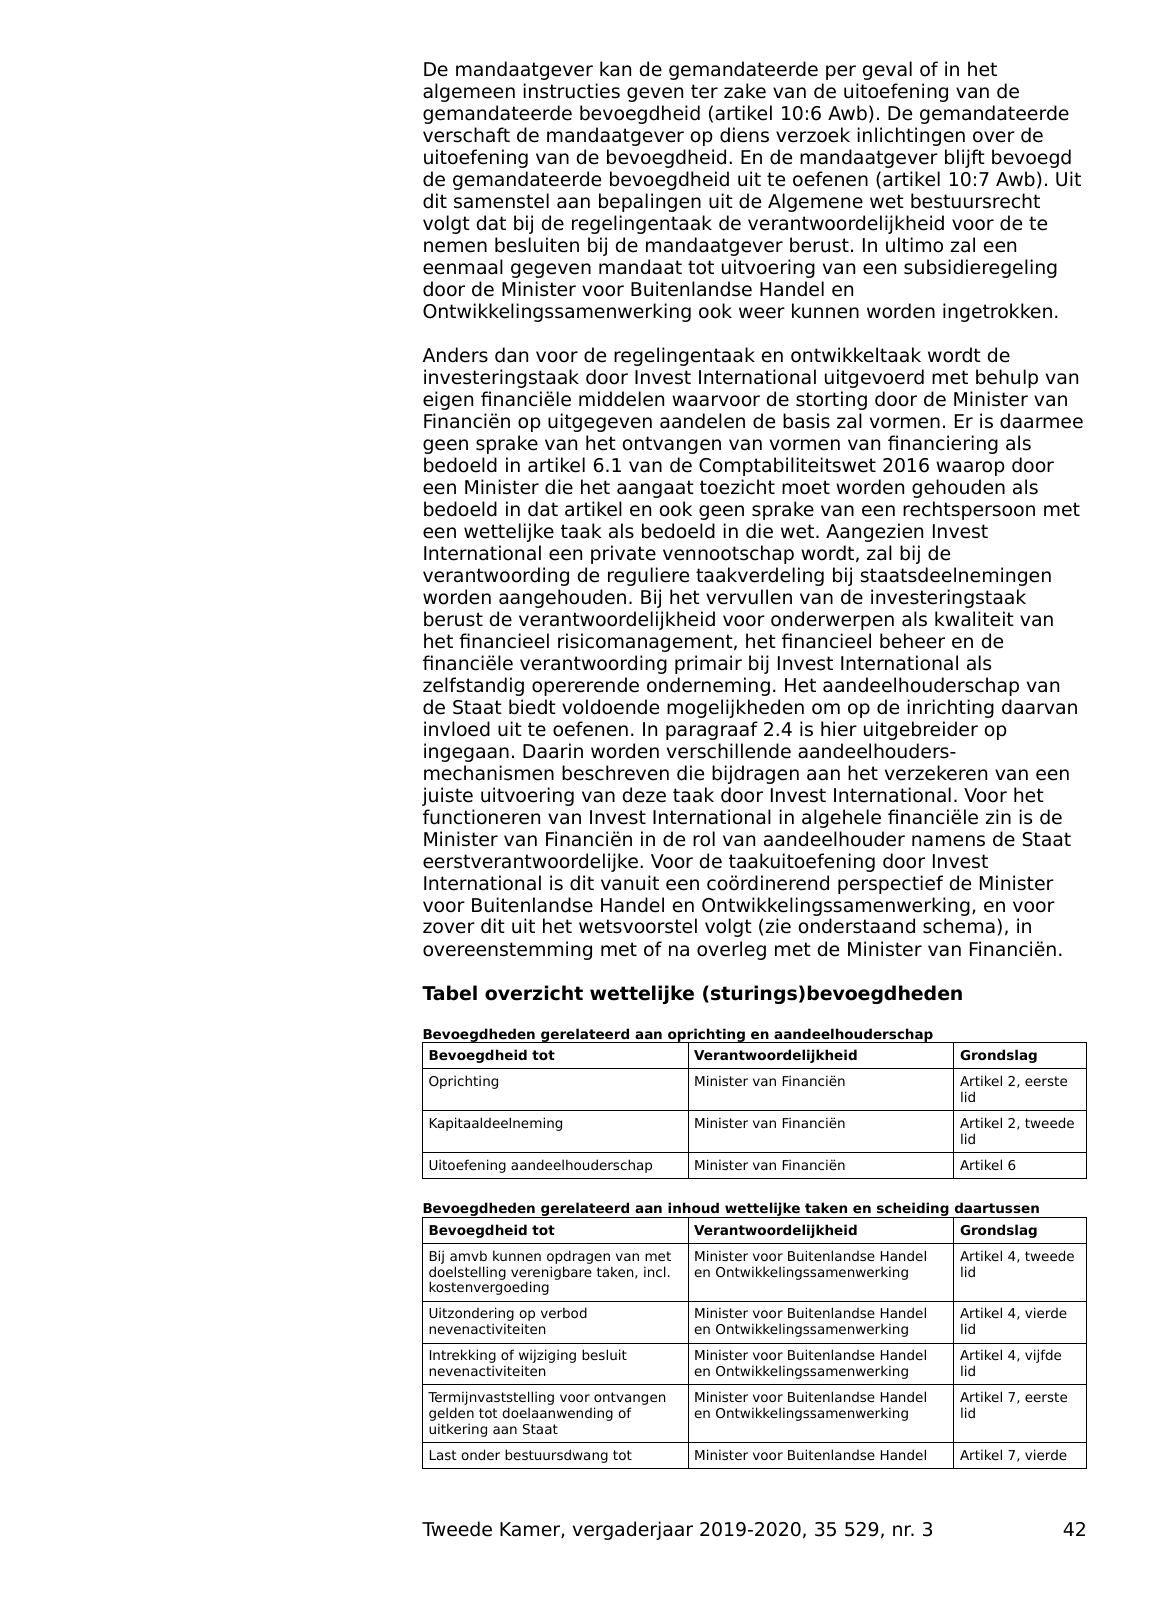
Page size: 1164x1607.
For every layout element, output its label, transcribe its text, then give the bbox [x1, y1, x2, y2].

table_cell Bevoegdheid tot [423, 1218, 688, 1243]
table_cell Artikel 2, tweede lid [954, 1111, 1086, 1152]
table_cell Artikel 4, vierde lid [954, 1302, 1086, 1342]
table_cell Minister voor Buitenlandse Handel en Ontwikkelingssamenwerking [689, 1344, 953, 1384]
table_cell Minister van Financiën [689, 1069, 953, 1110]
table_cell Uitzondering op verbod nevenactiviteiten [423, 1302, 688, 1342]
table_cell Termijnvaststelling voor ontvangen gelden tot doelaanwending of uitkering aan Staat [423, 1385, 688, 1442]
table_cell Artikel 4, tweede lid [954, 1244, 1086, 1301]
table_cell Minister voor Buitenlandse Handel en Ontwikkelingssamenwerking [689, 1302, 953, 1342]
table_cell Grondslag [954, 1218, 1086, 1243]
table_cell Grondslag [954, 1043, 1086, 1068]
table_cell Minister van Financiën [689, 1111, 953, 1152]
table_cell Verantwoordelijkheid [689, 1218, 953, 1243]
table_cell Bevoegdheid tot [423, 1043, 688, 1068]
table_cell Artikel 4, vijfde lid [954, 1344, 1086, 1384]
text De mandaatgever kan de gemandateerde per geval of in het algemeen instructies geven ter zake van de uitoefening van de gemandateerde bevoegdheid (artikel 10:6 Awb). De gemandateerde verschaft de mandaatgever op diens verzoek inlichtingen over de uitoefening van de bevoegdheid. En de mandaatgever blijft bevoegd de gemandateerde bevoegdheid uit te oefenen (artikel 10:7 Awb). Uit dit samenstel aan bepalingen uit de Algemene wet bestuursrecht volgt dat bij de regelingentaak de verantwoordelijkheid voor de te nemen besluiten bij de mandaatgever berust. In ultimo zal een eenmaal gegeven mandaat tot uitvoering van een subsidieregeling door de Minister voor Buitenlandse Handel en Ontwikkelingssamenwerking ook weer kunnen worden ingetrokken. [422, 59, 1087, 323]
table_cell Minister voor Buitenlandse Handel en Ontwikkelingssamenwerking [689, 1244, 953, 1301]
table_cell Uitoefening aandeelhouderschap [423, 1153, 688, 1178]
text Anders dan voor de regelingentaak en ontwikkeltaak wordt de investeringstaak door Invest International uitgevoerd met behulp van eigen financiële middelen waarvoor de storting door de Minister van Financiën op uitgegeven aandelen de basis zal vormen. Er is daarmee geen sprake van het ontvangen van vormen van financiering als bedoeld in artikel 6.1 van de Comptabiliteitswet 2016 waarop door een Minister die het aangaat toezicht moet worden gehouden als bedoeld in dat artikel en ook geen sprake van een rechtspersoon met een wettelijke taak als bedoeld in die wet. Aangezien Invest International een private vennootschap wordt, zal bij de verantwoording de reguliere taakverdeling bij staatsdeelnemingen worden aangehouden. Bij het vervullen van de investeringstaak berust de verantwoordelijkheid voor onderwerpen als kwaliteit van het financieel risicomanagement, het financieel beheer en de financiële verantwoording primair bij Invest International als zelfstandig opererende onderneming. Het aandeelhouderschap van de Staat biedt voldoende mogelijkheden om op de inrichting daarvan invloed uit te oefenen. In paragraaf 2.4 is hier uitgebreider op ingegaan. Daarin worden verschillende aandeelhouders-mechanismen beschreven die bijdragen aan het verzekeren van een juiste uitvoering van deze taak door Invest International. Voor het functioneren van Invest International in algehele financiële zin is de Minister van Financiën in de rol van aandeelhouder namens de Staat eerstverantwoordelijke. Voor de taakuitoefening door Invest International is dit vanuit een coördinerend perspectief de Minister voor Buitenlandse Handel en Ontwikkelingssamenwerking, en voor zover dit uit het wetsvoorstel volgt (zie onderstaand schema), in overeenstemming met of na overleg met de Minister van Financiën. [422, 345, 1087, 960]
table_header Bevoegdheden gerelateerd aan oprichting en aandeelhouderschap [422, 1026, 1087, 1042]
table_cell Artikel 6 [954, 1153, 1086, 1178]
table_cell Minister voor Buitenlandse Handel [689, 1443, 953, 1468]
table_cell Minister van Financiën [689, 1153, 953, 1178]
table_cell Artikel 7, vierde [954, 1443, 1086, 1468]
table_cell Last onder bestuursdwang tot [423, 1443, 688, 1468]
table_header Bevoegdheden gerelateerd aan inhoud wettelijke taken en scheiding daartussen [422, 1201, 1087, 1217]
table_cell Verantwoordelijkheid [689, 1043, 953, 1068]
table_cell Bij amvb kunnen opdragen van met doelstelling verenigbare taken, incl. kostenvergoeding [423, 1244, 688, 1301]
table_cell Artikel 7, eerste lid [954, 1385, 1086, 1442]
subtitle Tabel overzicht wettelijke (sturings)bevoegdheden [422, 983, 1087, 1004]
table_cell Artikel 2, eerste lid [954, 1069, 1086, 1110]
table_cell Kapitaaldeelneming [423, 1111, 688, 1152]
table_cell Minister voor Buitenlandse Handel en Ontwikkelingssamenwerking [689, 1385, 953, 1442]
table_cell Intrekking of wijziging besluit nevenactiviteiten [423, 1344, 688, 1384]
table_cell Oprichting [423, 1069, 688, 1110]
